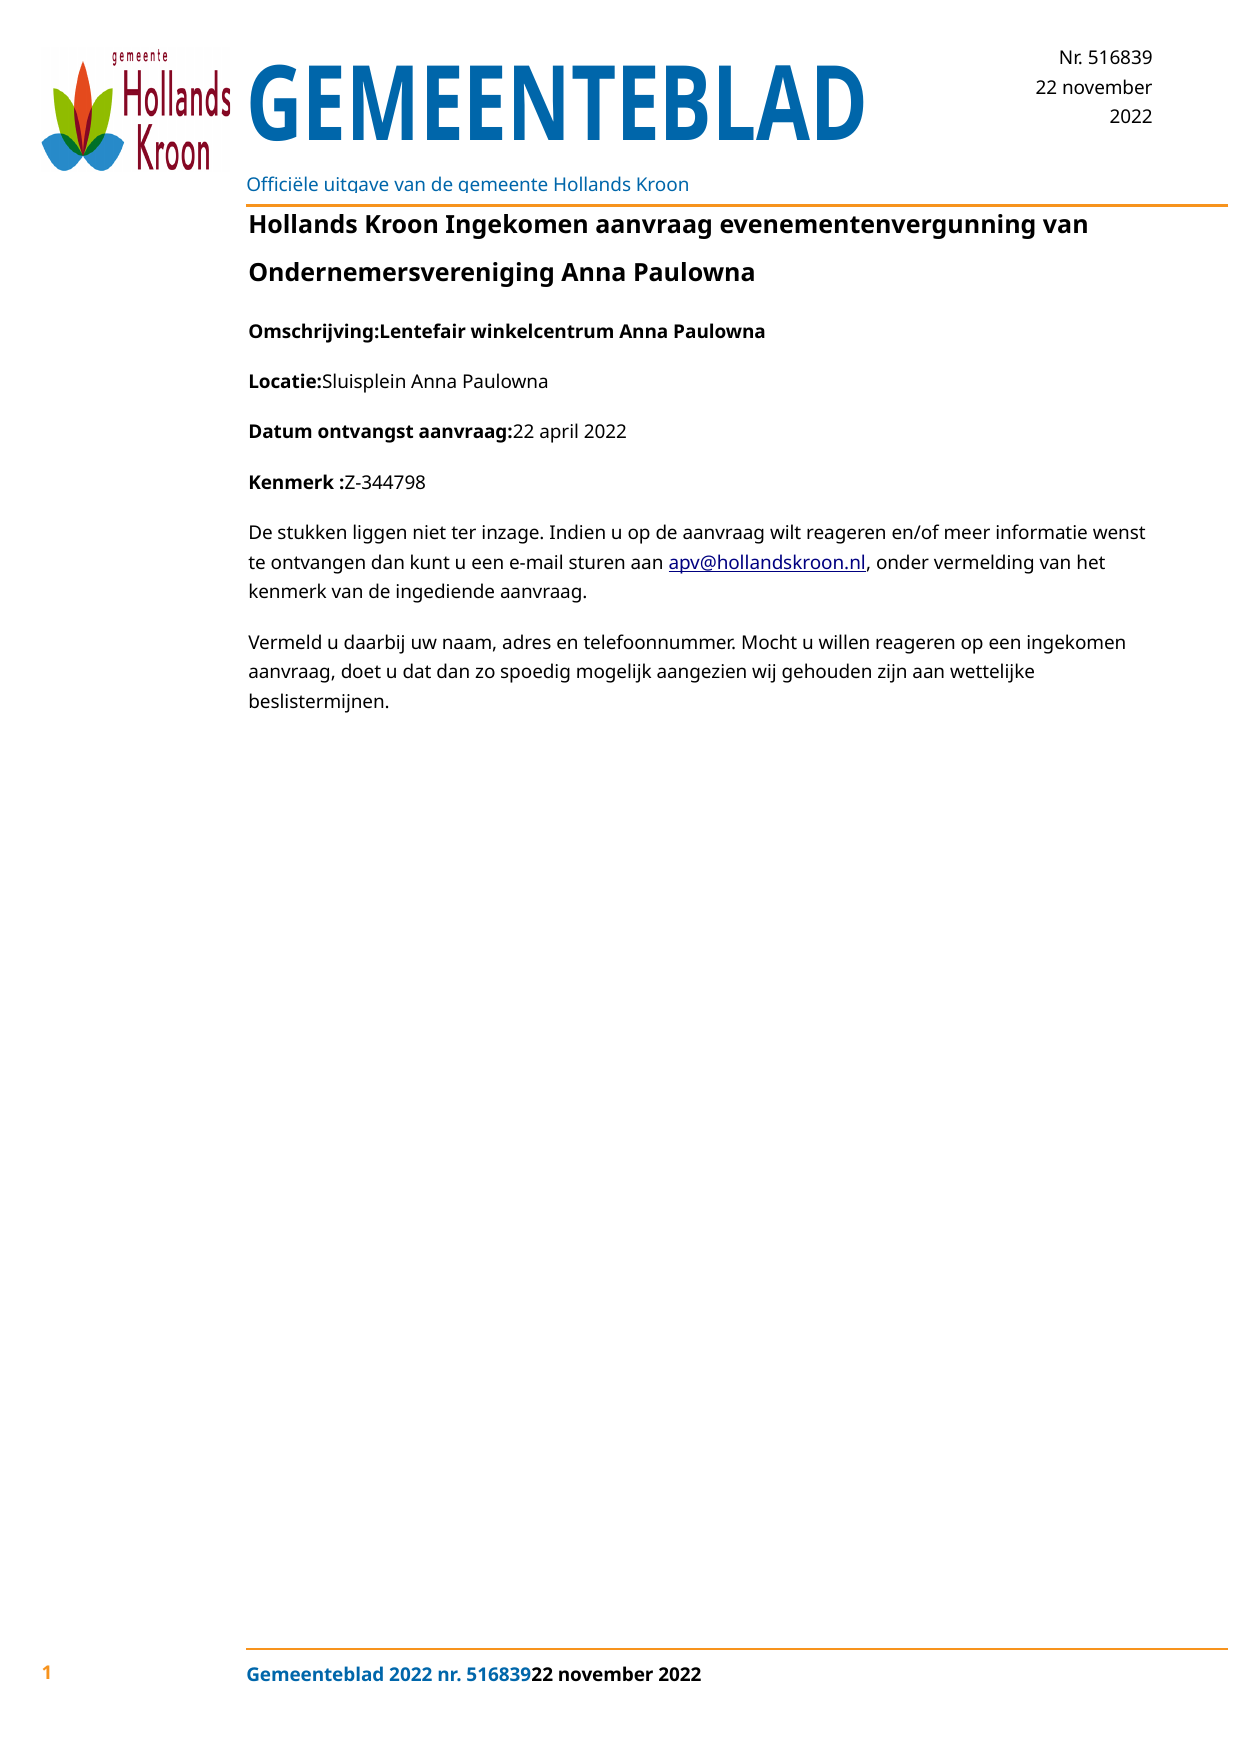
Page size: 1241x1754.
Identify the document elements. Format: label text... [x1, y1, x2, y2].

picture [41, 47, 231, 172]
text Omschrijving:Lentefair winkelcentrum Anna Paulowna [248, 318, 1152, 344]
text Datum ontvangst aanvraag:22 april 2022 [248, 419, 1152, 444]
text Locatie:Sluisplein Anna Paulowna [248, 368, 1152, 394]
text De stukken liggen niet ter inzage. Indien u op de aanvraag wilt reageren en/of meer informatie wenst te ontvangen dan kunt u een e-mail sturen aan apv@hollandskroon.nl, onder vermelding van het kenmerk van de ingediende aanvraag. [248, 519, 1152, 604]
text Kenmerk :Z-344798 [248, 469, 1152, 495]
text Hollands Kroon Ingekomen aanvraag evenementenvergunning van Ondernemersvereniging Anna Paulowna [248, 207, 1152, 288]
text Vermeld u daarbij uw naam, adres en telefoonnummer. Mocht u willen reageren op een ingekomen aanvraag, doet u dat dan zo spoedig mogelijk aangezien wij gehouden zijn aan wettelijke beslistermijnen. [248, 629, 1152, 714]
